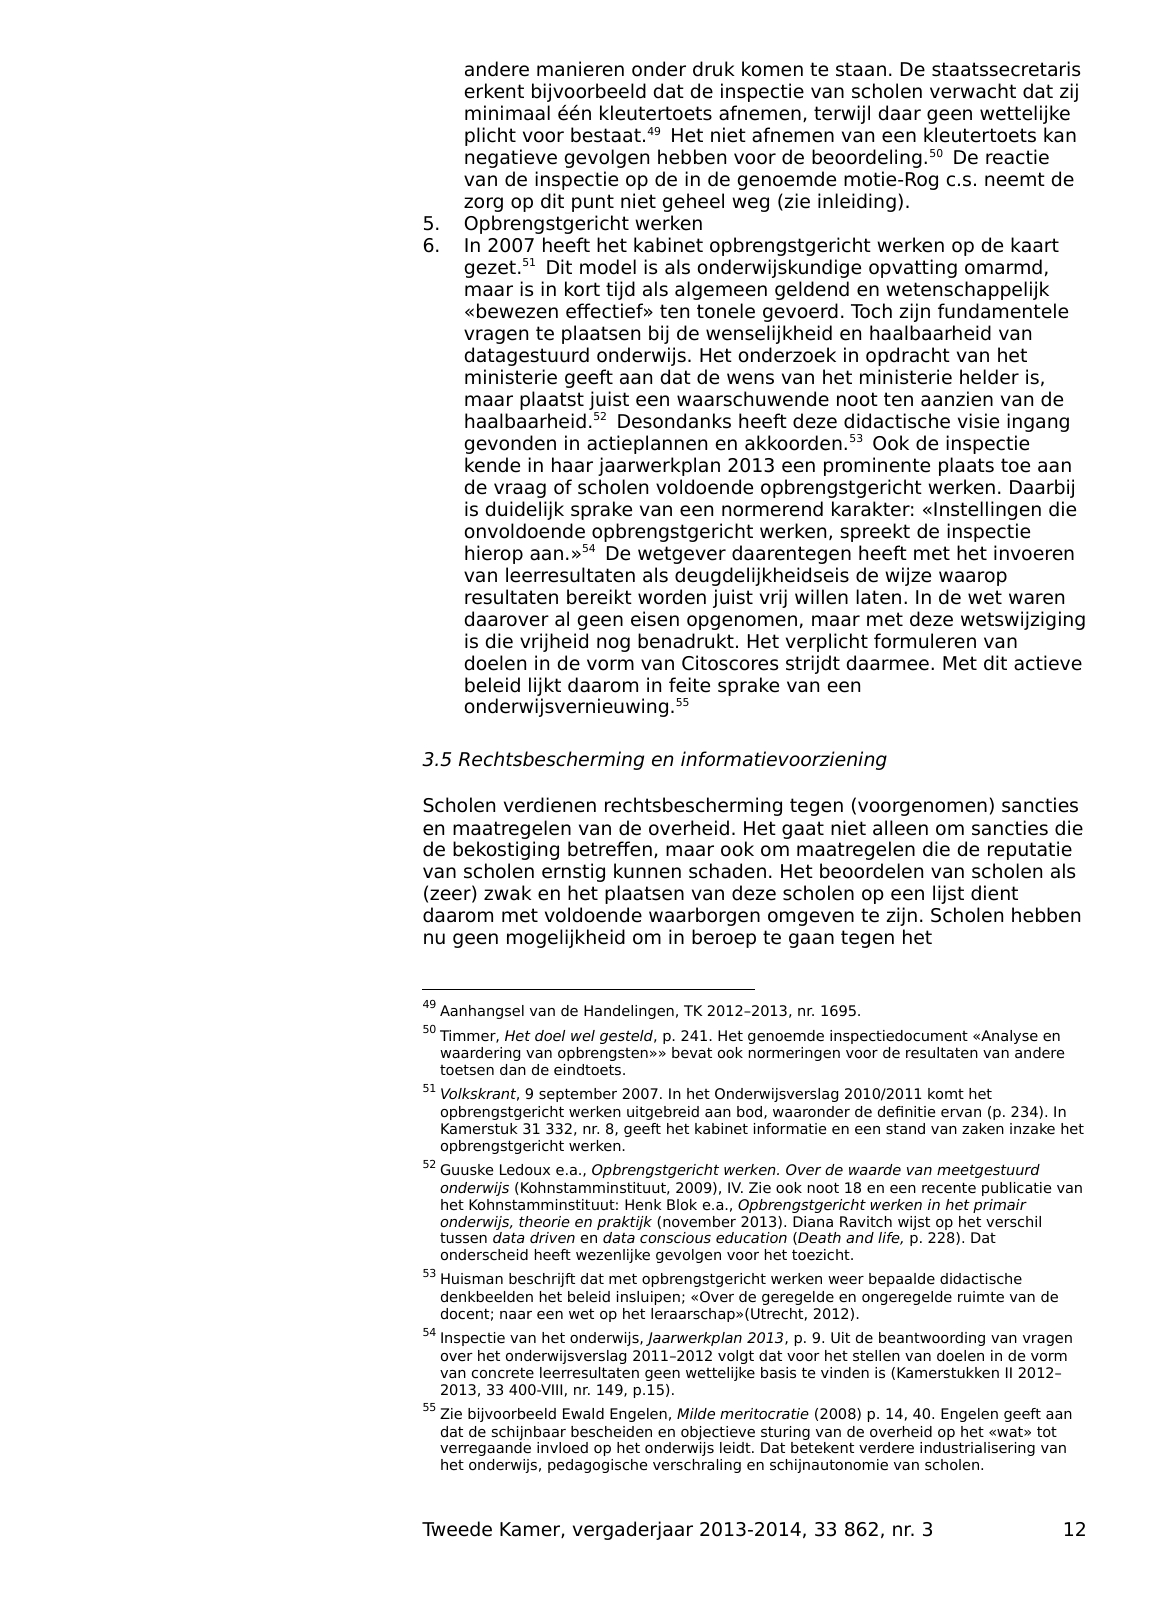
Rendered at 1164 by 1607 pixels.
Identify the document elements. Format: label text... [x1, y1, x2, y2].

text 5. Opbrengstgericht werken [422, 213, 1087, 235]
text Timmer, Het doel wel gesteld, p. 241. Het genoemde inspectiedocument «Analyse en waardering van opbrengsten»» bevat ook normeringen voor de resultaten van andere toetsen dan de eindtoets. [422, 1023, 1087, 1079]
text Huisman beschrijft dat met opbrengstgericht werken weer bepaalde didactische denkbeelden het beleid insluipen; «Over de geregelde en ongeregelde ruimte van de docent; naar een wet op het leraarschap»(Utrecht, 2012). [422, 1267, 1087, 1323]
subtitle 3.5 Rechtsbescherming en informatievoorziening [422, 748, 1087, 770]
text Inspectie van het onderwijs, Jaarwerkplan 2013, p. 9. Uit de beantwoording van vragen over het onderwijsverslag 2011–2012 volgt dat voor het stellen van doelen in de vorm van concrete leerresultaten geen wettelijke basis te vinden is (Kamerstukken II 2012–2013, 33 400-VIII, nr. 149, p.15). [422, 1326, 1087, 1399]
text Scholen verdienen rechtsbescherming tegen (voorgenomen) sancties en maatregelen van de overheid. Het gaat niet alleen om sancties die de bekostiging betreffen, maar ook om maatregelen die de reputatie van scholen ernstig kunnen schaden. Het beoordelen van scholen als (zeer) zwak en het plaatsen van deze scholen op een lijst dient daarom met voldoende waarborgen omgeven te zijn. Scholen hebben nu geen mogelijkheid om in beroep te gaan tegen het [422, 795, 1087, 949]
text Aanhangsel van de Handelingen, TK 2012–2013, nr. 1695. [422, 998, 1087, 1021]
text andere manieren onder druk komen te staan. De staatssecretaris erkent bijvoorbeeld dat de inspectie van scholen verwacht dat zij minimaal één kleutertoets afnemen, terwijl daar geen wettelijke plicht voor bestaat. Het niet afnemen van een kleutertoets kan negatieve gevolgen hebben voor de beoordeling. De reactie van de inspectie op de in de genoemde motie-Rog c.s. neemt de zorg op dit punt niet geheel weg (zie inleiding). [422, 59, 1087, 213]
text Volkskrant, 9 september 2007. In het Onderwijsverslag 2010/2011 komt het opbrengstgericht werken uitgebreid aan bod, waaronder de definitie ervan (p. 234). In Kamerstuk 31 332, nr. 8, geeft het kabinet informatie en een stand van zaken inzake het opbrengstgericht werken. [422, 1082, 1087, 1155]
text 6. In 2007 heeft het kabinet opbrengstgericht werken op de kaart gezet. Dit model is als onderwijskundige opvatting omarmd, maar is in kort tijd als algemeen geldend en wetenschappelijk «bewezen effectief» ten tonele gevoerd. Toch zijn fundamentele vragen te plaatsen bij de wenselijkheid en haalbaarheid van datagestuurd onderwijs. Het onderzoek in opdracht van het ministerie geeft aan dat de wens van het ministerie helder is, maar plaatst juist een waarschuwende noot ten aanzien van de haalbaarheid. Desondanks heeft deze didactische visie ingang gevonden in actieplannen en akkoorden. Ook de inspectie kende in haar jaarwerkplan 2013 een prominente plaats toe aan de vraag of scholen voldoende opbrengstgericht werken. Daarbij is duidelijk sprake van een normerend karakter: «Instellingen die onvoldoende opbrengstgericht werken, spreekt de inspectie hierop aan.» De wetgever daarentegen heeft met het invoeren van leerresultaten als deugdelijkheidseis de wijze waarop resultaten bereikt worden juist vrij willen laten. In de wet waren daarover al geen eisen opgenomen, maar met deze wetswijziging is die vrijheid nog benadrukt. Het verplicht formuleren van doelen in de vorm van Citoscores strijdt daarmee. Met dit actieve beleid lijkt daarom in feite sprake van een onderwijsvernieuwing. [422, 235, 1087, 718]
text Guuske Ledoux e.a., Opbrengstgericht werken. Over de waarde van meetgestuurd onderwijs (Kohnstamminstituut, 2009), IV. Zie ook noot 18 en een recente publicatie van het Kohnstamminstituut: Henk Blok e.a., Opbrengstgericht werken in het primair onderwijs, theorie en praktijk (november 2013). Diana Ravitch wijst op het verschil tussen data driven en data conscious education (Death and life, p. 228). Dat onderscheid heeft wezenlijke gevolgen voor het toezicht. [422, 1158, 1087, 1264]
text Zie bijvoorbeeld Ewald Engelen, Milde meritocratie (2008) p. 14, 40. Engelen geeft aan dat de schijnbaar bescheiden en objectieve sturing van de overheid op het «wat» tot verregaande invloed op het onderwijs leidt. Dat betekent verdere industrialisering van het onderwijs, pedagogische verschraling en schijnautonomie van scholen. [422, 1402, 1087, 1474]
